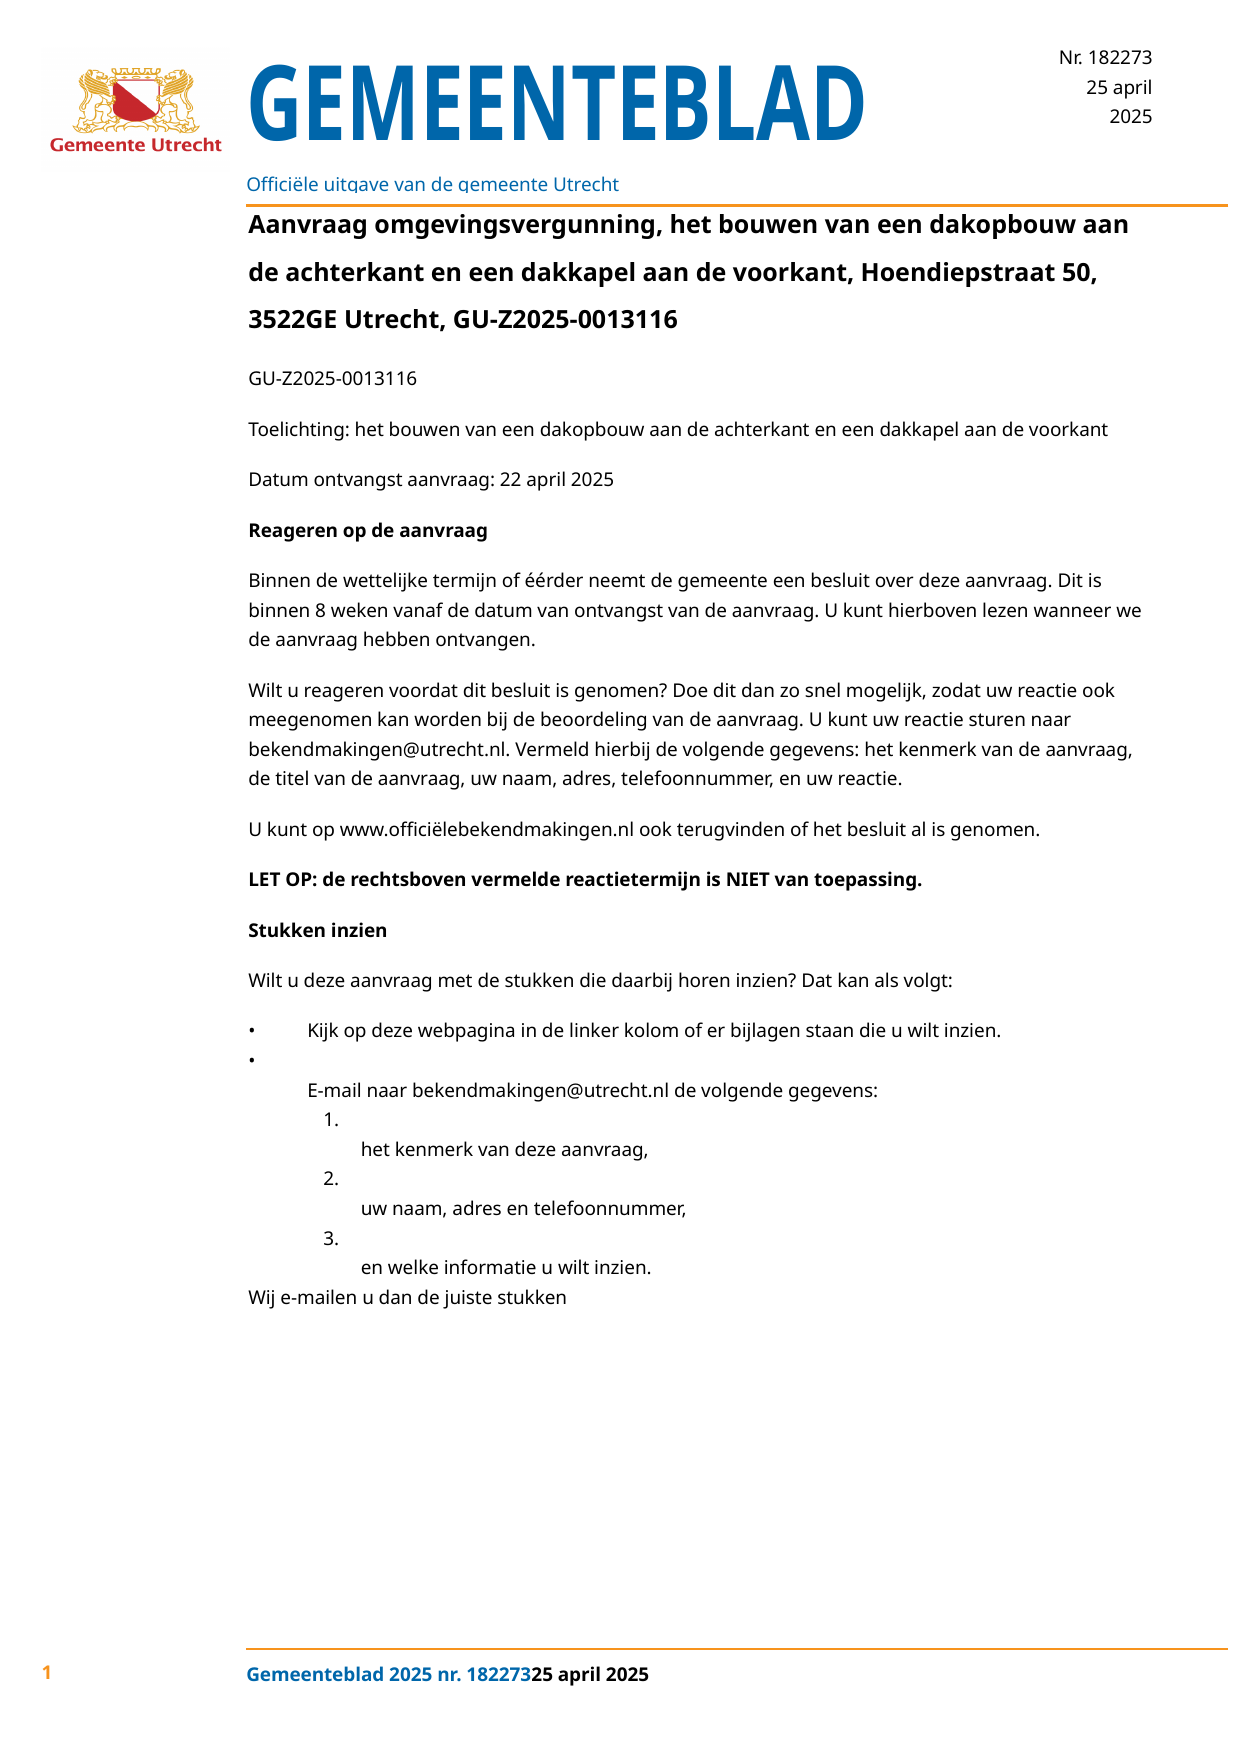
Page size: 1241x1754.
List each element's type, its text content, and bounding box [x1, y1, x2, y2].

text LET OP: de rechtsboven vermelde reactietermijn is NIET van toepassing. [248, 866, 1152, 892]
text Wilt u reageren voordat dit besluit is genomen? Doe dit dan zo snel mogelijk, zodat uw reactie ook meegenomen kan worden bij de beoordeling van de aanvraag. U kunt uw reactie sturen naar bekendmakingen@utrecht.nl. Vermeld hierbij de volgende gegevens: het kenmerk van de aanvraag, de titel van de aanvraag, uw naam, adres, telefoonnummer, en uw reactie. [248, 677, 1152, 791]
text U kunt op www.officiëlebekendmakingen.nl ook terugvinden of het besluit al is genomen. [248, 816, 1152, 842]
list Kijk op deze webpagina in de linker kolom of er bijlagen staan die u wilt inzien. [248, 1018, 1152, 1043]
text Reageren op de aanvraag [248, 517, 1152, 542]
picture [41, 47, 231, 172]
list E-mail naar bekendmakingen@utrecht.nl de volgende gegevens: [248, 1077, 1152, 1102]
text Wilt u deze aanvraag met de stukken die daarbij horen inzien? Dat kan als volgt: [248, 967, 1152, 993]
list uw naam, adres en telefoonnummer, [323, 1195, 1152, 1221]
text Wij e-mailen u dan de juiste stukken [248, 1284, 1152, 1309]
list en welke informatie u wilt inzien. [323, 1254, 1152, 1280]
text GU-Z2025-0013116 [248, 366, 1152, 391]
list het kenmerk van deze aanvraag, [323, 1136, 1152, 1162]
text Datum ontvangst aanvraag: 22 april 2025 [248, 466, 1152, 492]
text Binnen de wettelijke termijn of éérder neemt de gemeente een besluit over deze aanvraag. Dit is binnen 8 weken vanaf de datum van ontvangst van de aanvraag. U kunt hierboven lezen wanneer we de aanvraag hebben ontvangen. [248, 567, 1152, 652]
text Toelichting: het bouwen van een dakopbouw aan de achterkant en een dakkapel aan de voorkant [248, 416, 1152, 442]
text Aanvraag omgevingsvergunning, het bouwen van een dakopbouw aan de achterkant en een dakkapel aan de voorkant, Hoendiepstraat 50, 3522GE Utrecht, GU-Z2025-0013116 [248, 207, 1152, 336]
text Stukken inzien [248, 917, 1152, 942]
